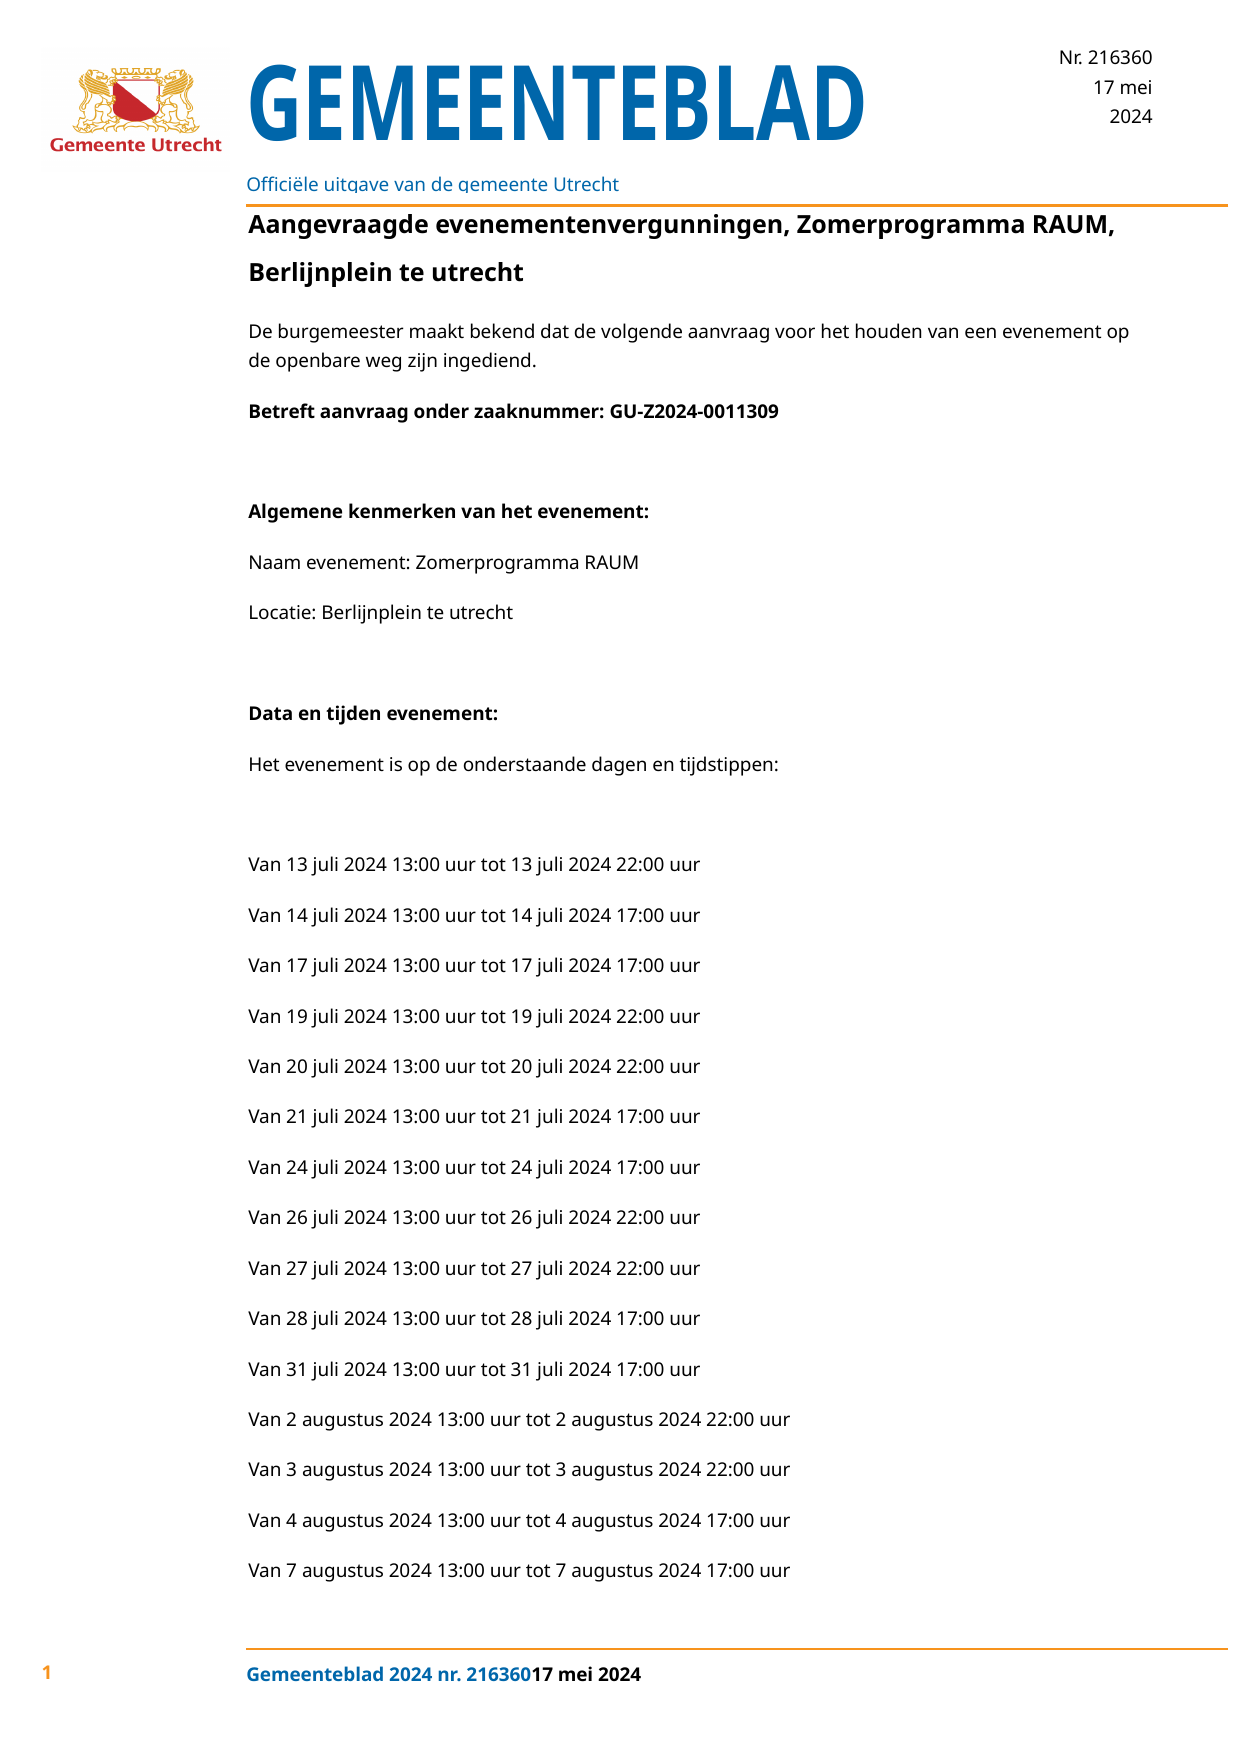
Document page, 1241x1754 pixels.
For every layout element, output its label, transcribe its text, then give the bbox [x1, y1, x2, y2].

text Van 28 juli 2024 13:00 uur tot 28 juli 2024 17:00 uur [248, 1305, 1152, 1331]
text Van 14 juli 2024 13:00 uur tot 14 juli 2024 17:00 uur [248, 902, 1152, 928]
text Van 24 juli 2024 13:00 uur tot 24 juli 2024 17:00 uur [248, 1154, 1152, 1180]
text Van 17 juli 2024 13:00 uur tot 17 juli 2024 17:00 uur [248, 952, 1152, 978]
text Data en tijden evenement: [248, 700, 1152, 726]
text Van 21 juli 2024 13:00 uur tot 21 juli 2024 17:00 uur [248, 1104, 1152, 1129]
text Aangevraagde evenementenvergunningen, Zomerprogramma RAUM, Berlijnplein te utrecht [248, 207, 1152, 288]
text Van 26 juli 2024 13:00 uur tot 26 juli 2024 22:00 uur [248, 1204, 1152, 1230]
text Van 27 juli 2024 13:00 uur tot 27 juli 2024 22:00 uur [248, 1255, 1152, 1281]
text Van 20 juli 2024 13:00 uur tot 20 juli 2024 22:00 uur [248, 1053, 1152, 1079]
picture [41, 47, 231, 172]
text Betreft aanvraag onder zaaknummer: GU-Z2024-0011309 [248, 398, 1152, 424]
text Van 4 augustus 2024 13:00 uur tot 4 augustus 2024 17:00 uur [248, 1507, 1152, 1533]
text Van 19 juli 2024 13:00 uur tot 19 juli 2024 22:00 uur [248, 1003, 1152, 1029]
text Van 3 augustus 2024 13:00 uur tot 3 augustus 2024 22:00 uur [248, 1457, 1152, 1482]
text Het evenement is op de onderstaande dagen en tijdstippen: [248, 751, 1152, 777]
text Van 31 juli 2024 13:00 uur tot 31 juli 2024 17:00 uur [248, 1356, 1152, 1382]
text Naam evenement: Zomerprogramma RAUM [248, 549, 1152, 575]
text De burgemeester maakt bekend dat de volgende aanvraag voor het houden van een evenement op de openbare weg zijn ingediend. [248, 318, 1152, 373]
text Algemene kenmerken van het evenement: [248, 499, 1152, 524]
text Van 2 augustus 2024 13:00 uur tot 2 augustus 2024 22:00 uur [248, 1406, 1152, 1432]
text Locatie: Berlijnplein te utrecht [248, 599, 1152, 625]
text Van 13 juli 2024 13:00 uur tot 13 juli 2024 22:00 uur [248, 852, 1152, 877]
text Van 7 augustus 2024 13:00 uur tot 7 augustus 2024 17:00 uur [248, 1557, 1152, 1583]
